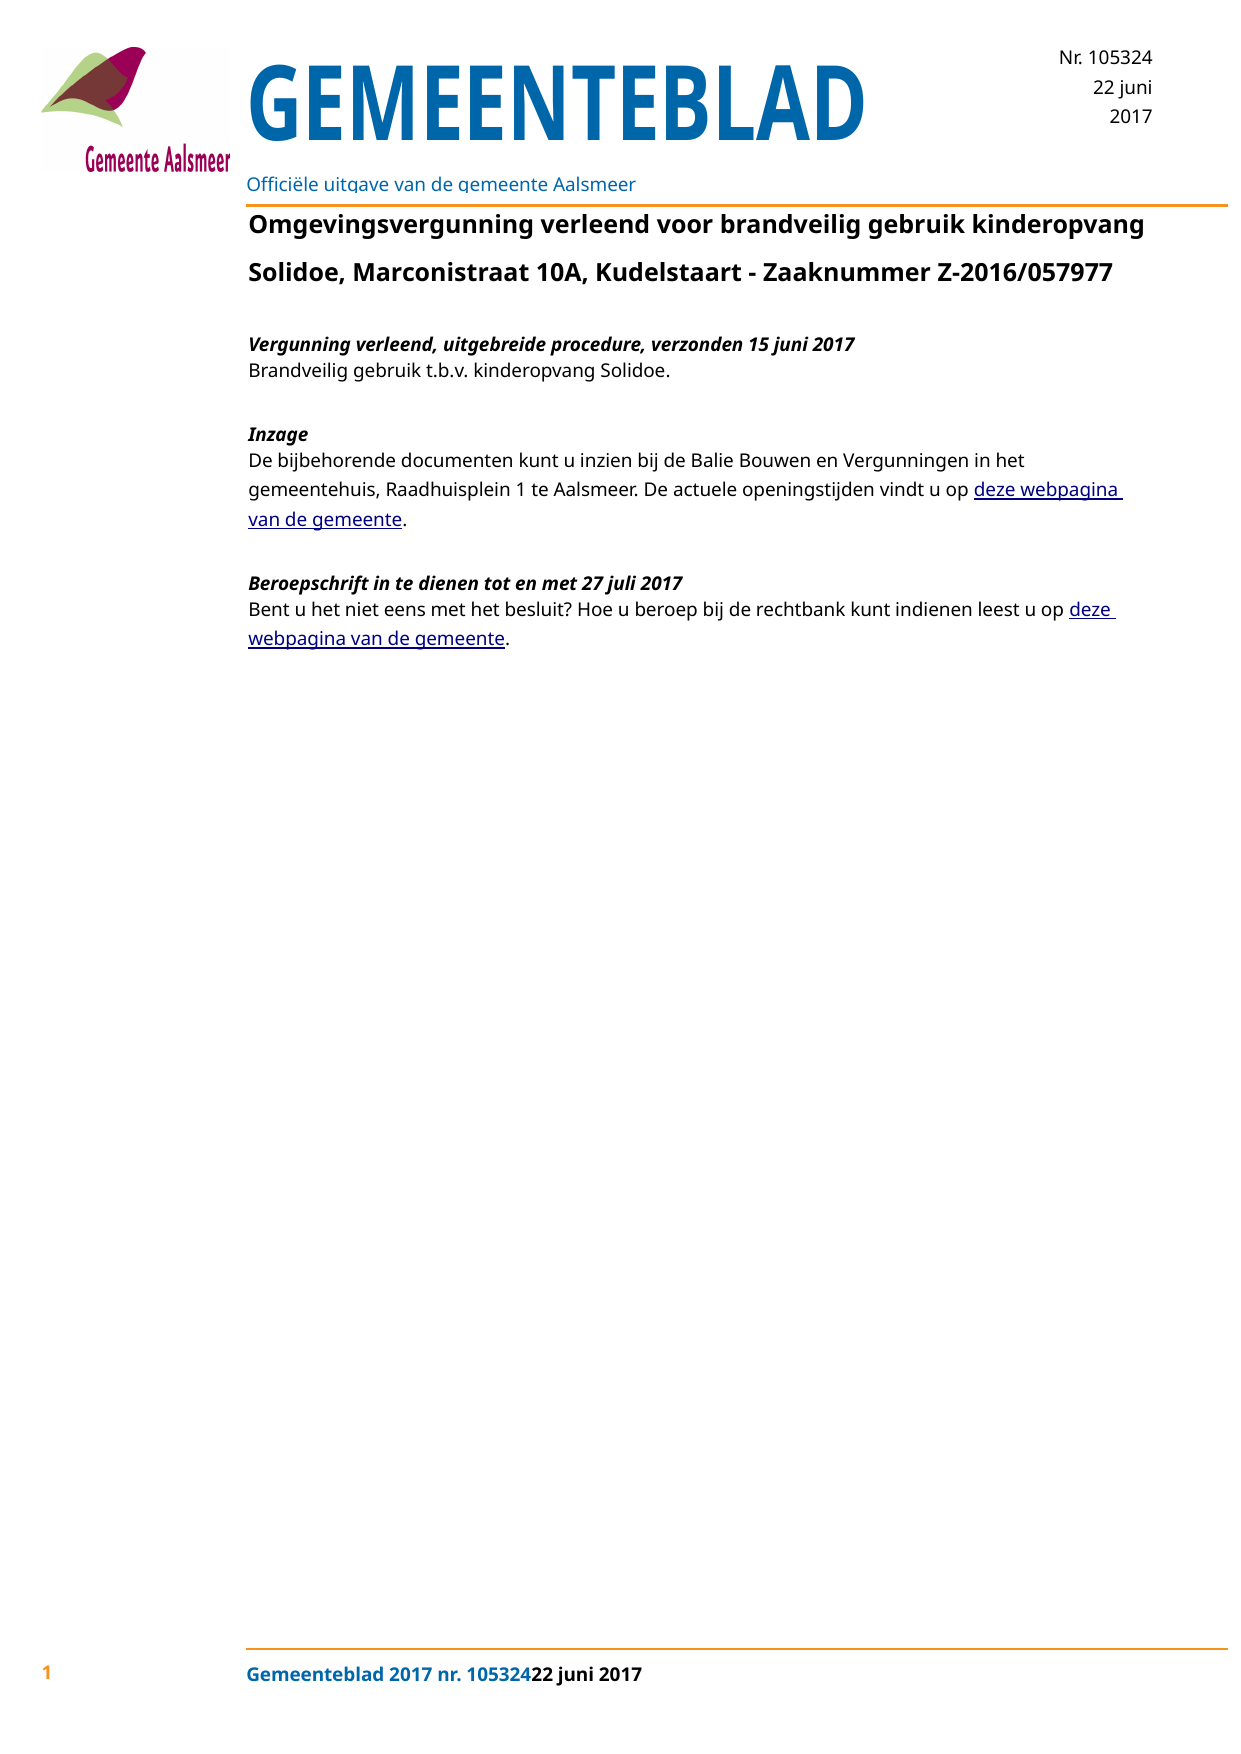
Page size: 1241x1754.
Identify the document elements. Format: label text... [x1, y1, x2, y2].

text Inzage [248, 421, 1152, 447]
text De bijbehorende documenten kunt u inzien bij de Balie Bouwen en Vergunningen in het gemeentehuis, Raadhuisplein 1 te Aalsmeer. De actuele openingstijden vindt u op deze webpagina van de gemeente. [248, 447, 1152, 532]
text Beroepschrift in te dienen tot en met 27 juli 2017 [248, 570, 1152, 596]
text Vergunning verleend, uitgebreide procedure, verzonden 15 juni 2017 [248, 331, 1152, 357]
picture [41, 47, 231, 172]
text Omgevingsvergunning verleend voor brandveilig gebruik kinderopvang Solidoe, Marconistraat 10A, Kudelstaart - Zaaknummer Z-2016/057977 [248, 207, 1152, 288]
text Bent u het niet eens met het besluit? Hoe u beroep bij de rechtbank kunt indienen leest u op deze webpagina van de gemeente. [248, 596, 1152, 651]
text Brandveilig gebruik t.b.v. kinderopvang Solidoe. [248, 357, 1152, 383]
